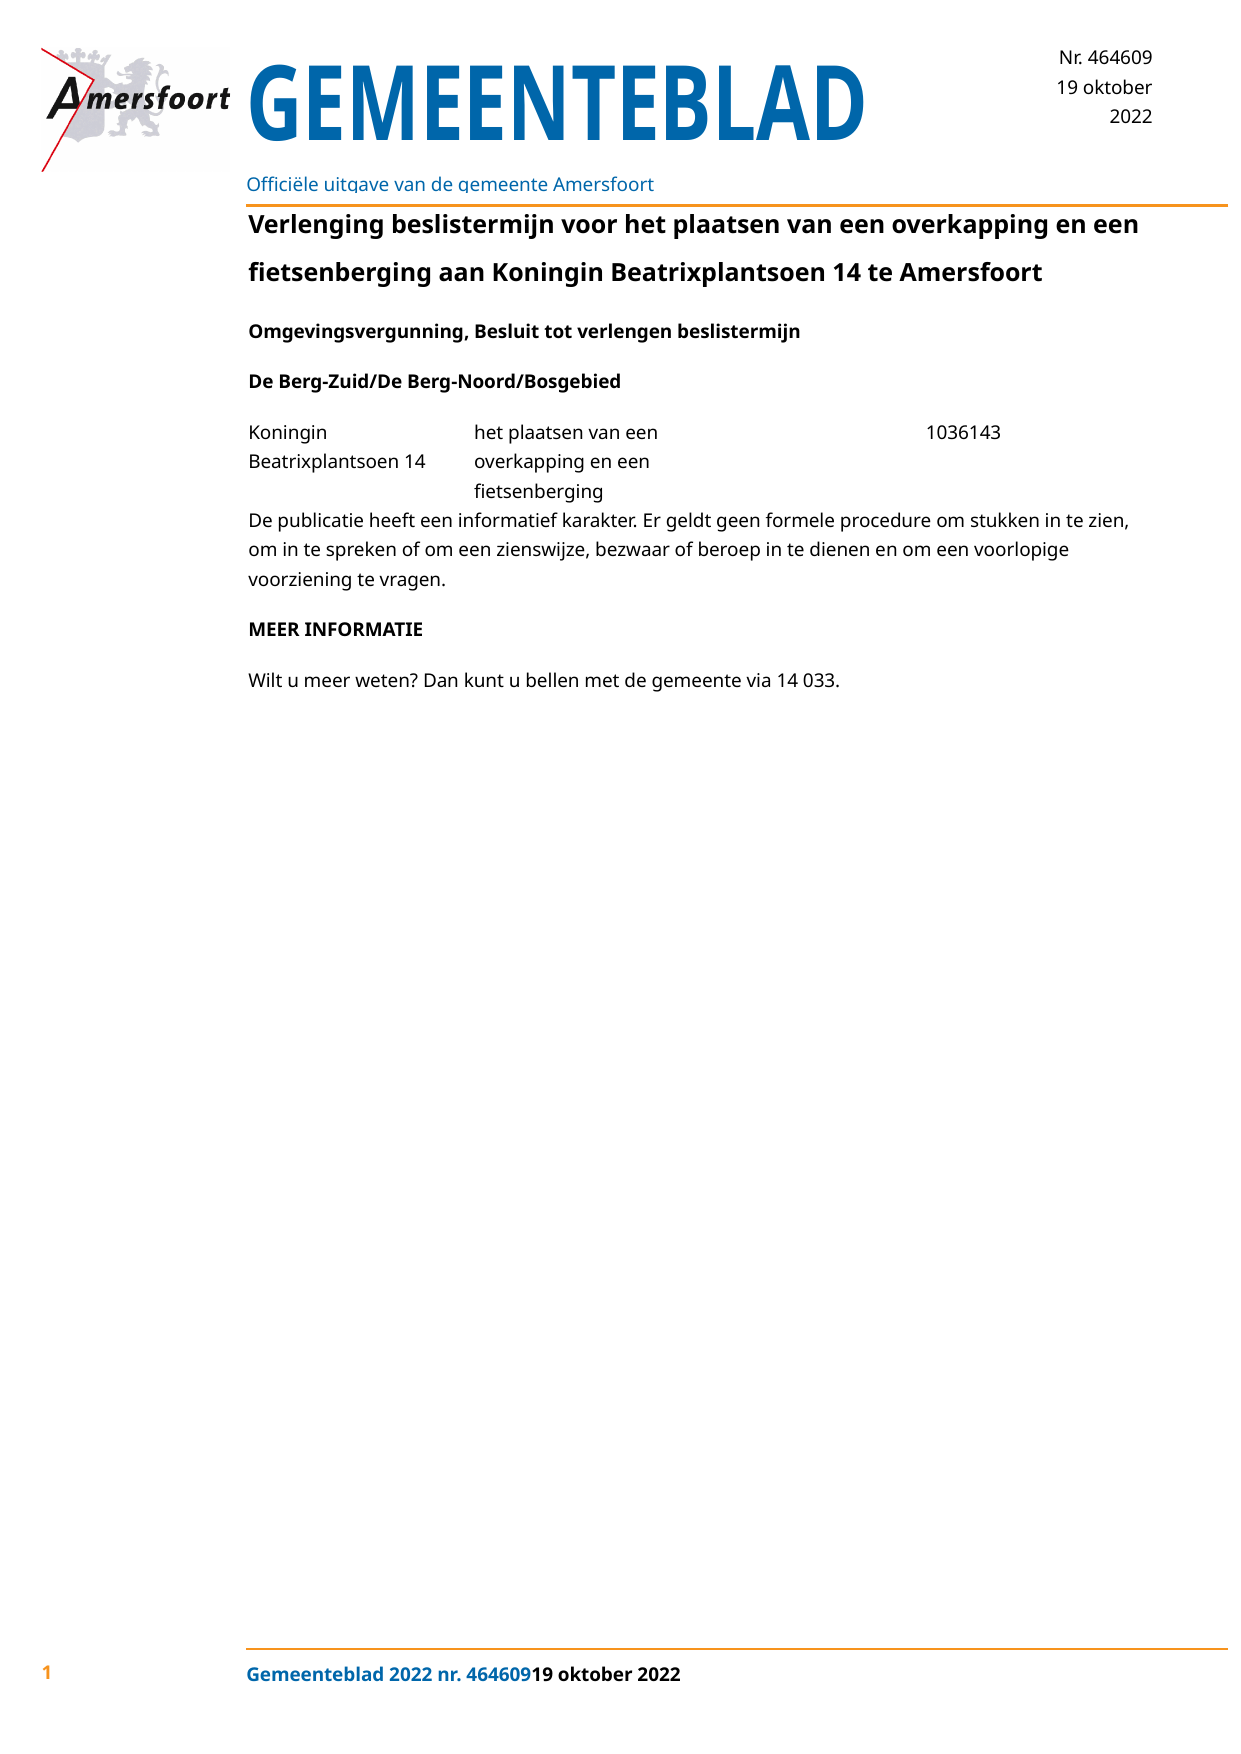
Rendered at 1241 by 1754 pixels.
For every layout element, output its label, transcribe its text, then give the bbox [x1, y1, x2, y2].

text Omgevingsvergunning, Besluit tot verlengen beslistermijn [248, 318, 1152, 344]
text De publicatie heeft een informatief karakter. Er geldt geen formele procedure om stukken in te zien, om in te spreken of om een zienswijze, bezwaar of beroep in te dienen en om een voorlopige voorziening te vragen. [248, 507, 1152, 592]
text Wilt u meer weten? Dan kunt u bellen met de gemeente via 14 033. [248, 667, 1152, 693]
text De Berg-Zuid/De Berg-Noord/Bosgebied [248, 368, 1152, 394]
text MEER INFORMATIE [248, 617, 1152, 642]
text Verlenging beslistermijn voor het plaatsen van een overkapping en een fietsenberging aan Koningin Beatrixplantsoen 14 te Amersfoort [248, 207, 1152, 288]
picture [41, 47, 231, 172]
table_header het plaatsen van een overkapping en een fietsenberging [474, 419, 700, 504]
table_header 1036143 [926, 419, 1152, 504]
table_header Koningin Beatrixplantsoen 14 [248, 419, 474, 504]
table_header [700, 419, 926, 504]
